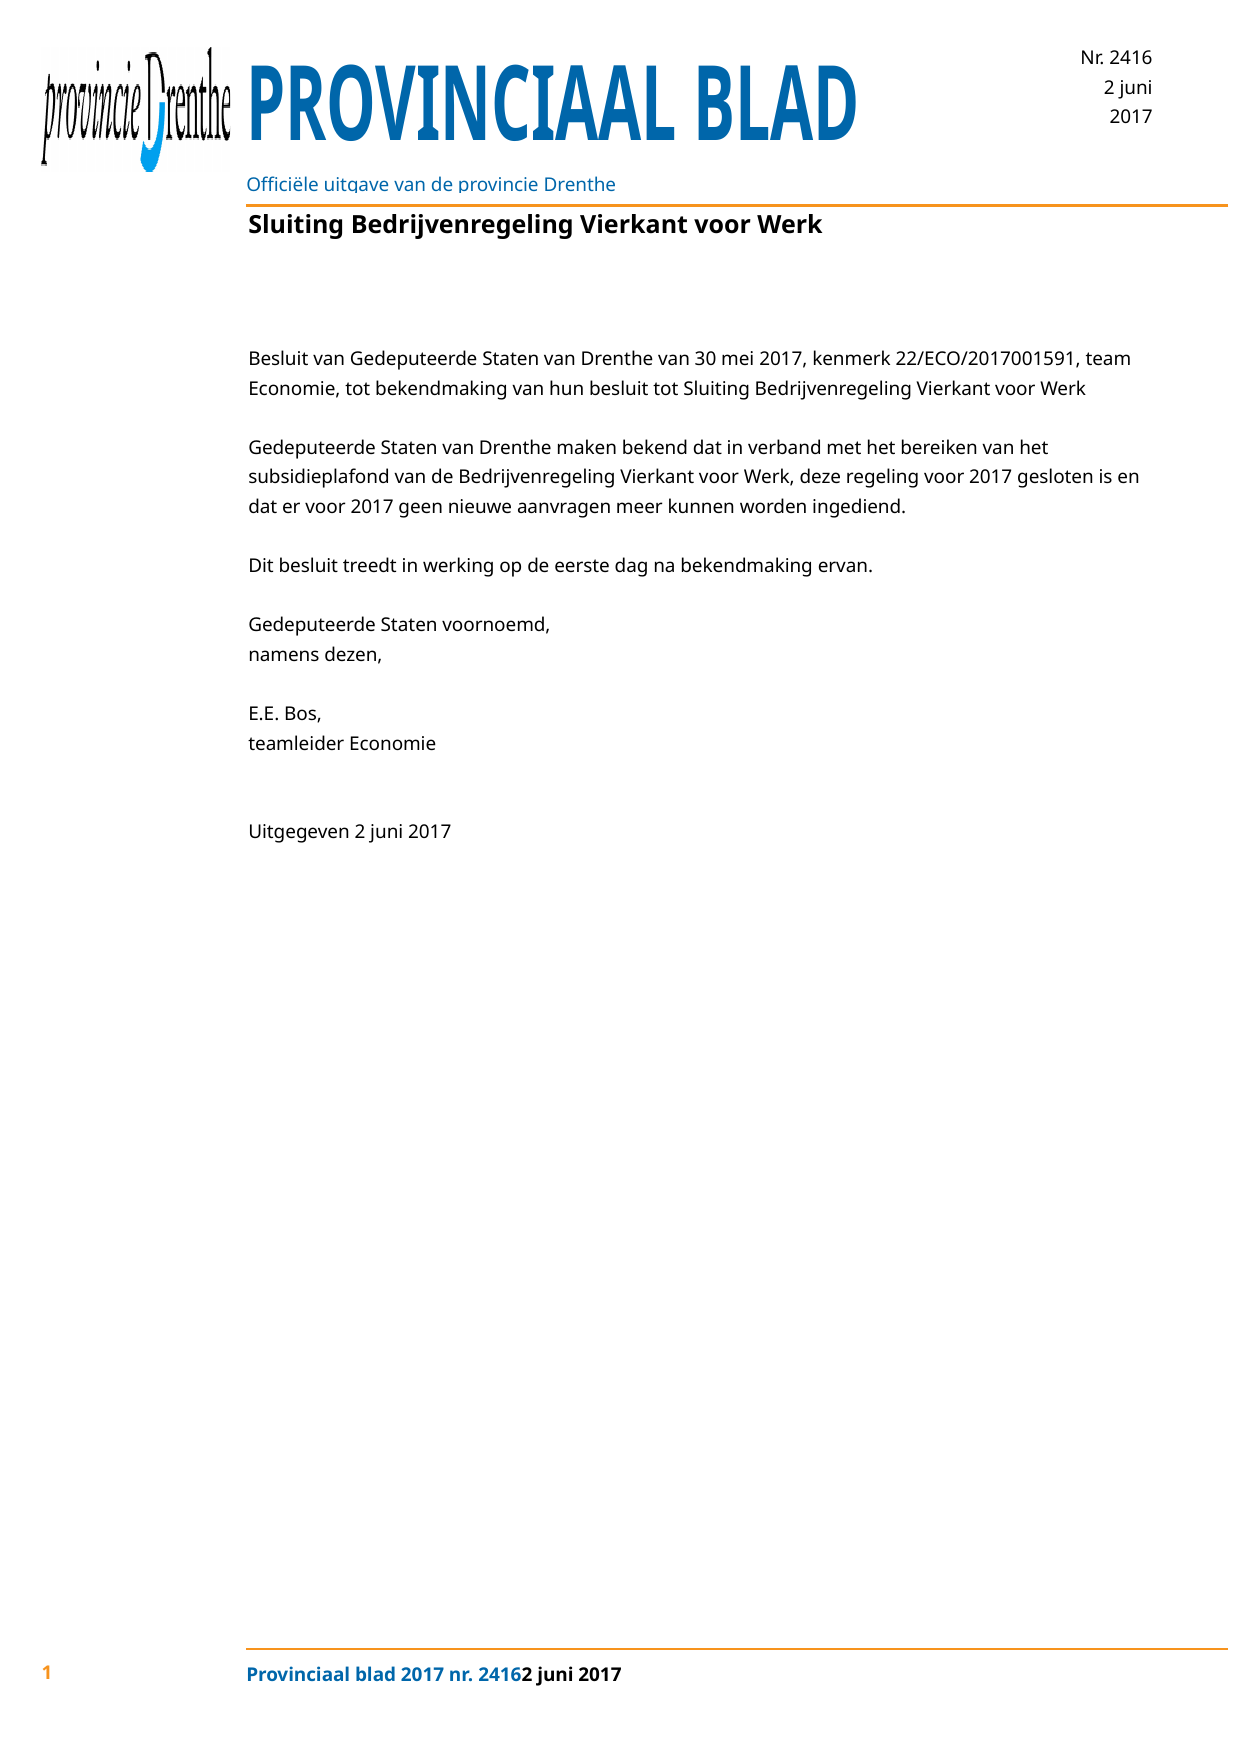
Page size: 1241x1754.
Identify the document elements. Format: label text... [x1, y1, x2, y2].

text teamleider Economie [248, 730, 1152, 756]
text namens dezen, [248, 641, 1152, 667]
text Dit besluit treedt in werking op de eerste dag na bekendmaking ervan. [248, 552, 1152, 578]
text E.E. Bos, [248, 700, 1152, 726]
text Gedeputeerde Staten van Drenthe maken bekend dat in verband met het bereiken van het subsidieplafond van de Bedrijvenregeling Vierkant voor Werk, deze regeling voor 2017 gesloten is en dat er voor 2017 geen nieuwe aanvragen meer kunnen worden ingediend. [248, 434, 1152, 519]
text Gedeputeerde Staten voornoemd, [248, 612, 1152, 637]
picture [41, 47, 231, 172]
text Uitgegeven 2 juni 2017 [248, 819, 1152, 844]
text Sluiting Bedrijvenregeling Vierkant voor Werk [248, 207, 1152, 241]
text Besluit van Gedeputeerde Staten van Drenthe van 30 mei 2017, kenmerk 22/ECO/2017001591, team Economie, tot bekendmaking van hun besluit tot Sluiting Bedrijvenregeling Vierkant voor Werk [248, 345, 1152, 401]
